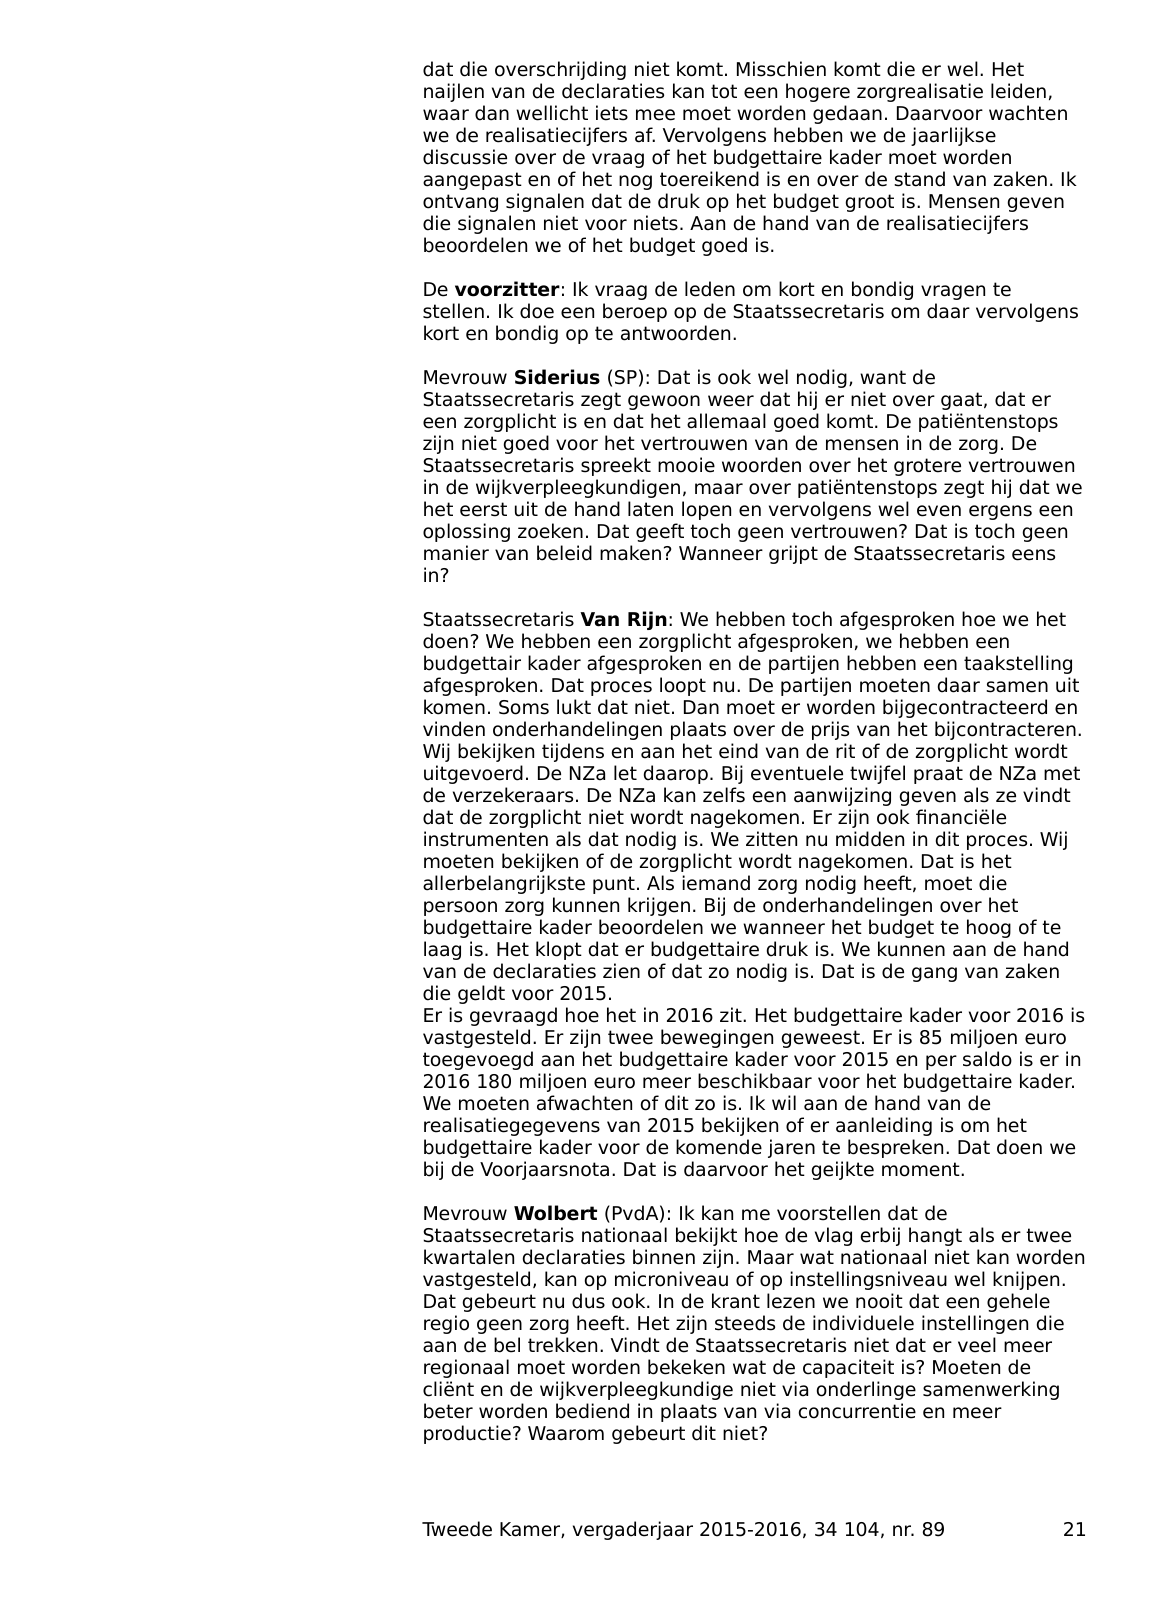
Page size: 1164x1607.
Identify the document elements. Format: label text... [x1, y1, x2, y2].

text Mevrouw Wolbert (PvdA): Ik kan me voorstellen dat de Staatssecretaris nationaal bekijkt hoe de vlag erbij hangt als er twee kwartalen declaraties binnen zijn. Maar wat nationaal niet kan worden vastgesteld, kan op microniveau of op instellingsniveau wel knijpen. Dat gebeurt nu dus ook. In de krant lezen we nooit dat een gehele regio geen zorg heeft. Het zijn steeds de individuele instellingen die aan de bel trekken. Vindt de Staatssecretaris niet dat er veel meer regionaal moet worden bekeken wat de capaciteit is? Moeten de cliënt en de wijkverpleegkundige niet via onderlinge samenwerking beter worden bediend in plaats van via concurrentie en meer productie? Waarom gebeurt dit niet? [422, 1203, 1087, 1444]
text Mevrouw Siderius (SP): Dat is ook wel nodig, want de Staatssecretaris zegt gewoon weer dat hij er niet over gaat, dat er een zorgplicht is en dat het allemaal goed komt. De patiëntenstops zijn niet goed voor het vertrouwen van de mensen in de zorg. De Staatssecretaris spreekt mooie woorden over het grotere vertrouwen in de wijkverpleegkundigen, maar over patiëntenstops zegt hij dat we het eerst uit de hand laten lopen en vervolgens wel even ergens een oplossing zoeken. Dat geeft toch geen vertrouwen? Dat is toch geen manier van beleid maken? Wanneer grijpt de Staatssecretaris eens in? [422, 367, 1087, 587]
text dat die overschrijding niet komt. Misschien komt die er wel. Het naijlen van de declaraties kan tot een hogere zorgrealisatie leiden, waar dan wellicht iets mee moet worden gedaan. Daarvoor wachten we de realisatiecijfers af. Vervolgens hebben we de jaarlijkse discussie over de vraag of het budgettaire kader moet worden aangepast en of het nog toereikend is en over de stand van zaken. Ik ontvang signalen dat de druk op het budget groot is. Mensen geven die signalen niet voor niets. Aan de hand van de realisatiecijfers beoordelen we of het budget goed is. [422, 59, 1087, 257]
text Er is gevraagd hoe het in 2016 zit. Het budgettaire kader voor 2016 is vastgesteld. Er zijn twee bewegingen geweest. Er is 85 miljoen euro toegevoegd aan het budgettaire kader voor 2015 en per saldo is er in 2016 180 miljoen euro meer beschikbaar voor het budgettaire kader. We moeten afwachten of dit zo is. Ik wil aan de hand van de realisatiegegevens van 2015 bekijken of er aanleiding is om het budgettaire kader voor de komende jaren te bespreken. Dat doen we bij de Voorjaarsnota. Dat is daarvoor het geijkte moment. [422, 1005, 1087, 1181]
text De voorzitter: Ik vraag de leden om kort en bondig vragen te stellen. Ik doe een beroep op de Staatssecretaris om daar vervolgens kort en bondig op te antwoorden. [422, 279, 1087, 345]
text Staatssecretaris Van Rijn: We hebben toch afgesproken hoe we het doen? We hebben een zorgplicht afgesproken, we hebben een budgettair kader afgesproken en de partijen hebben een taakstelling afgesproken. Dat proces loopt nu. De partijen moeten daar samen uit komen. Soms lukt dat niet. Dan moet er worden bijgecontracteerd en vinden onderhandelingen plaats over de prijs van het bijcontracteren. Wij bekijken tijdens en aan het eind van de rit of de zorgplicht wordt uitgevoerd. De NZa let daarop. Bij eventuele twijfel praat de NZa met de verzekeraars. De NZa kan zelfs een aanwijzing geven als ze vindt dat de zorgplicht niet wordt nagekomen. Er zijn ook financiële instrumenten als dat nodig is. We zitten nu midden in dit proces. Wij moeten bekijken of de zorgplicht wordt nagekomen. Dat is het allerbelangrijkste punt. Als iemand zorg nodig heeft, moet die persoon zorg kunnen krijgen. Bij de onderhandelingen over het budgettaire kader beoordelen we wanneer het budget te hoog of te laag is. Het klopt dat er budgettaire druk is. We kunnen aan de hand van de declaraties zien of dat zo nodig is. Dat is de gang van zaken die geldt voor 2015. [422, 609, 1087, 1005]
